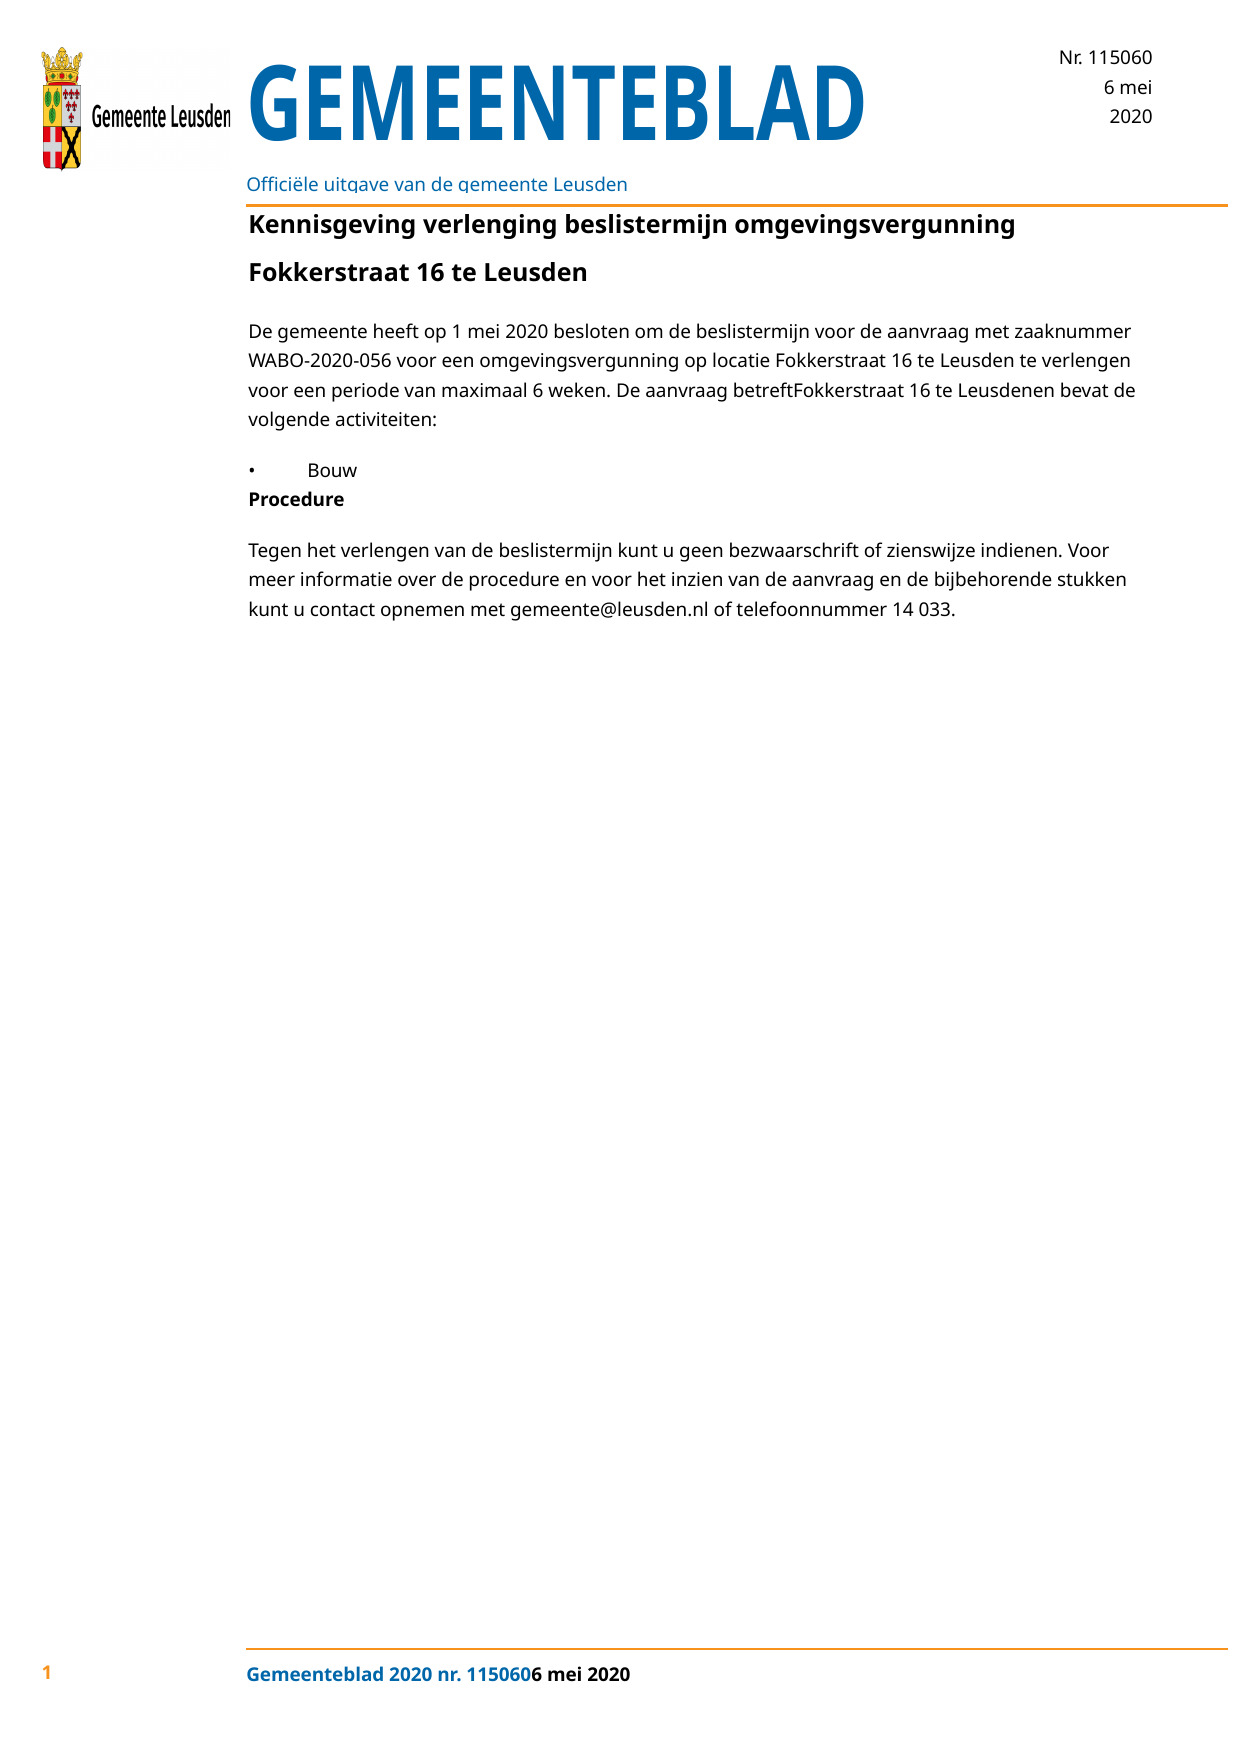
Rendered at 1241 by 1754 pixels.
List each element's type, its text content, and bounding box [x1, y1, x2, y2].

text De gemeente heeft op 1 mei 2020 besloten om de beslistermijn voor de aanvraag met zaaknummer WABO-2020-056 voor een omgevingsvergunning op locatie Fokkerstraat 16 te Leusden te verlengen voor een periode van maximaal 6 weken. De aanvraag betreftFokkerstraat 16 te Leusdenen bevat de volgende activiteiten: [248, 318, 1152, 432]
picture [41, 47, 231, 172]
text Tegen het verlengen van de beslistermijn kunt u geen bezwaarschrift of zienswijze indienen. Voor meer informatie over de procedure en voor het inzien van de aanvraag en de bijbehorende stukken kunt u contact opnemen met gemeente@leusden.nl of telefoonnummer 14 033. [248, 537, 1152, 622]
list Bouw [248, 457, 1152, 483]
text Procedure [248, 487, 1152, 512]
text Kennisgeving verlenging beslistermijn omgevingsvergunning Fokkerstraat 16 te Leusden [248, 207, 1152, 288]
